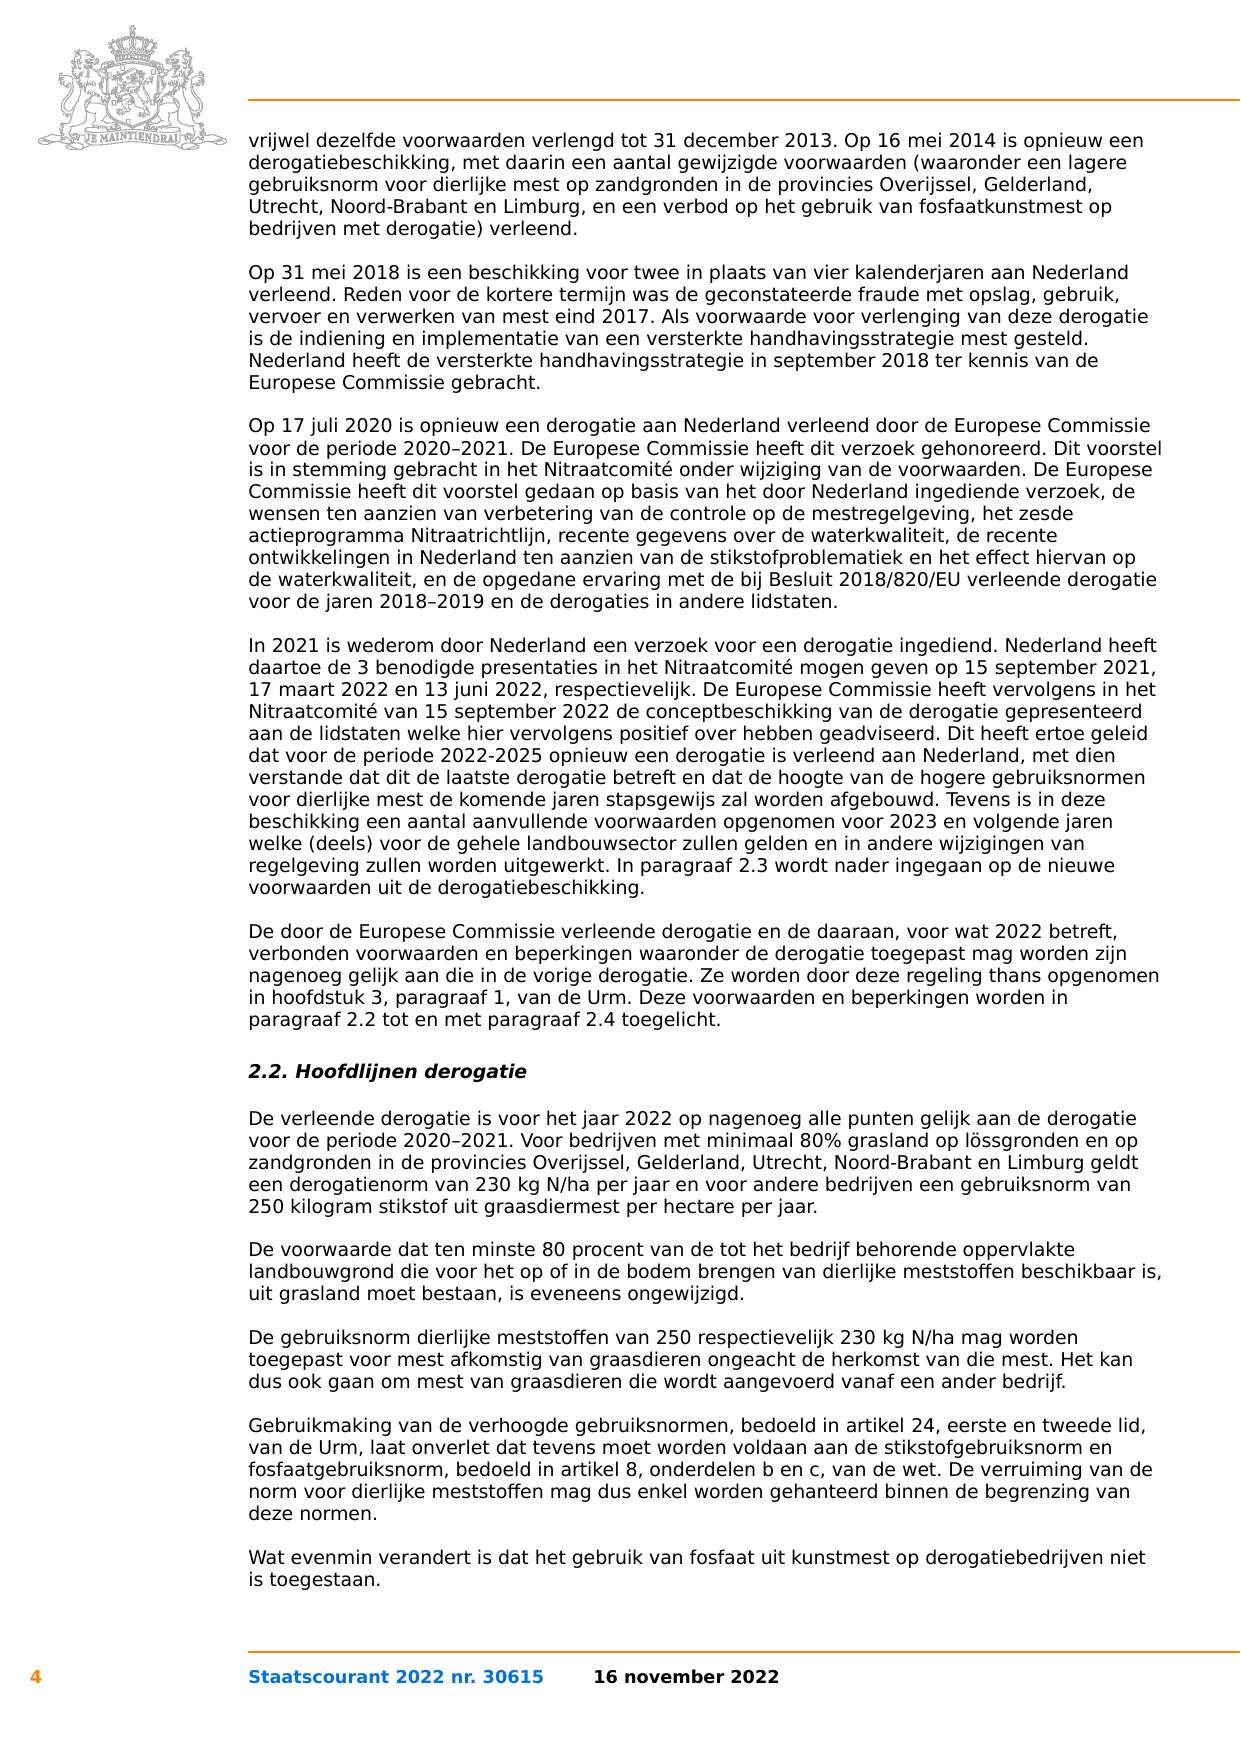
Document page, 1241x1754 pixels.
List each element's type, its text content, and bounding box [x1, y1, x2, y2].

text De verleende derogatie is voor het jaar 2022 op nagenoeg alle punten gelijk aan de derogatie voor de periode 2020–2021. Voor bedrijven met minimaal 80% grasland op lössgronden en op zandgronden in de provincies Overijssel, Gelderland, Utrecht, Noord-Brabant en Limburg geldt een derogatienorm van 230 kg N/ha per jaar en voor andere bedrijven een gebruiksnorm van 250 kilogram stikstof uit graasdiermest per hectare per jaar. [248, 1108, 1163, 1217]
text De voorwaarde dat ten minste 80 procent van de tot het bedrijf behorende oppervlakte landbouwgrond die voor het op of in de bodem brengen van dierlijke meststoffen beschikbaar is, uit grasland moet bestaan, is eveneens ongewijzigd. [248, 1239, 1163, 1305]
text Wat evenmin verandert is dat het gebruik van fosfaat uit kunstmest op derogatiebedrijven niet is toegestaan. [248, 1547, 1163, 1591]
text Op 31 mei 2018 is een beschikking voor twee in plaats van vier kalenderjaren aan Nederland verleend. Reden voor de kortere termijn was de geconstateerde fraude met opslag, gebruik, vervoer en verwerken van mest eind 2017. Als voorwaarde voor verlenging van deze derogatie is de indiening en implementatie van een versterkte handhavingsstrategie mest gesteld. Nederland heeft de versterkte handhavingsstrategie in september 2018 ter kennis van de Europese Commissie gebracht. [248, 262, 1163, 393]
text Gebruikmaking van de verhoogde gebruiksnormen, bedoeld in artikel 24, eerste en tweede lid, van de Urm, laat onverlet dat tevens moet worden voldaan aan de stikstofgebruiksnorm en fosfaatgebruiksnorm, bedoeld in artikel 8, onderdelen b en c, van de wet. De verruiming van de norm voor dierlijke meststoffen mag dus enkel worden gehanteerd binnen de begrenzing van deze normen. [248, 1415, 1163, 1525]
subtitle 2.2. Hoofdlijnen derogatie [248, 1061, 1163, 1083]
text In 2021 is wederom door Nederland een verzoek voor een derogatie ingediend. Nederland heeft daartoe de 3 benodigde presentaties in het Nitraatcomité mogen geven op 15 september 2021, 17 maart 2022 en 13 juni 2022, respectievelijk. De Europese Commissie heeft vervolgens in het Nitraatcomité van 15 september 2022 de conceptbeschikking van de derogatie gepresenteerd aan de lidstaten welke hier vervolgens positief over hebben geadviseerd. Dit heeft ertoe geleid dat voor de periode 2022-2025 opnieuw een derogatie is verleend aan Nederland, met dien verstande dat dit de laatste derogatie betreft en dat de hoogte van de hogere gebruiksnormen voor dierlijke mest de komende jaren stapsgewijs zal worden afgebouwd. Tevens is in deze beschikking een aantal aanvullende voorwaarden opgenomen voor 2023 en volgende jaren welke (deels) voor de gehele landbouwsector zullen gelden en in andere wijzigingen van regelgeving zullen worden uitgewerkt. In paragraaf 2.3 wordt nader ingegaan op de nieuwe voorwaarden uit de derogatiebeschikking. [248, 635, 1163, 899]
text Op 17 juli 2020 is opnieuw een derogatie aan Nederland verleend door de Europese Commissie voor de periode 2020–2021. De Europese Commissie heeft dit verzoek gehonoreerd. Dit voorstel is in stemming gebracht in het Nitraatcomité onder wijziging van de voorwaarden. De Europese Commissie heeft dit voorstel gedaan op basis van het door Nederland ingediende verzoek, de wensen ten aanzien van verbetering van de controle op de mestregelgeving, het zesde actieprogramma Nitraatrichtlijn, recente gegevens over de waterkwaliteit, de recente ontwikkelingen in Nederland ten aanzien van de stikstofproblematiek en het effect hiervan op de waterkwaliteit, en de opgedane ervaring met de bij Besluit 2018/820/EU verleende derogatie voor de jaren 2018–2019 en de derogaties in andere lidstaten. [248, 415, 1163, 613]
text vrijwel dezelfde voorwaarden verlengd tot 31 december 2013. Op 16 mei 2014 is opnieuw een derogatiebeschikking, met daarin een aantal gewijzigde voorwaarden (waaronder een lagere gebruiksnorm voor dierlijke mest op zandgronden in de provincies Overijssel, Gelderland, Utrecht, Noord-Brabant en Limburg, en een verbod op het gebruik van fosfaatkunstmest op bedrijven met derogatie) verleend. [248, 130, 1163, 240]
text De door de Europese Commissie verleende derogatie en de daaraan, voor wat 2022 betreft, verbonden voorwaarden en beperkingen waaronder de derogatie toegepast mag worden zijn nagenoeg gelijk aan die in de vorige derogatie. Ze worden door deze regeling thans opgenomen in hoofdstuk 3, paragraaf 1, van de Urm. Deze voorwaarden en beperkingen worden in paragraaf 2.2 tot en met paragraaf 2.4 toegelicht. [248, 921, 1163, 1031]
picture [38, 25, 227, 150]
text De gebruiksnorm dierlijke meststoffen van 250 respectievelijk 230 kg N/ha mag worden toegepast voor mest afkomstig van graasdieren ongeacht de herkomst van die mest. Het kan dus ook gaan om mest van graasdieren die wordt aangevoerd vanaf een ander bedrijf. [248, 1327, 1163, 1393]
